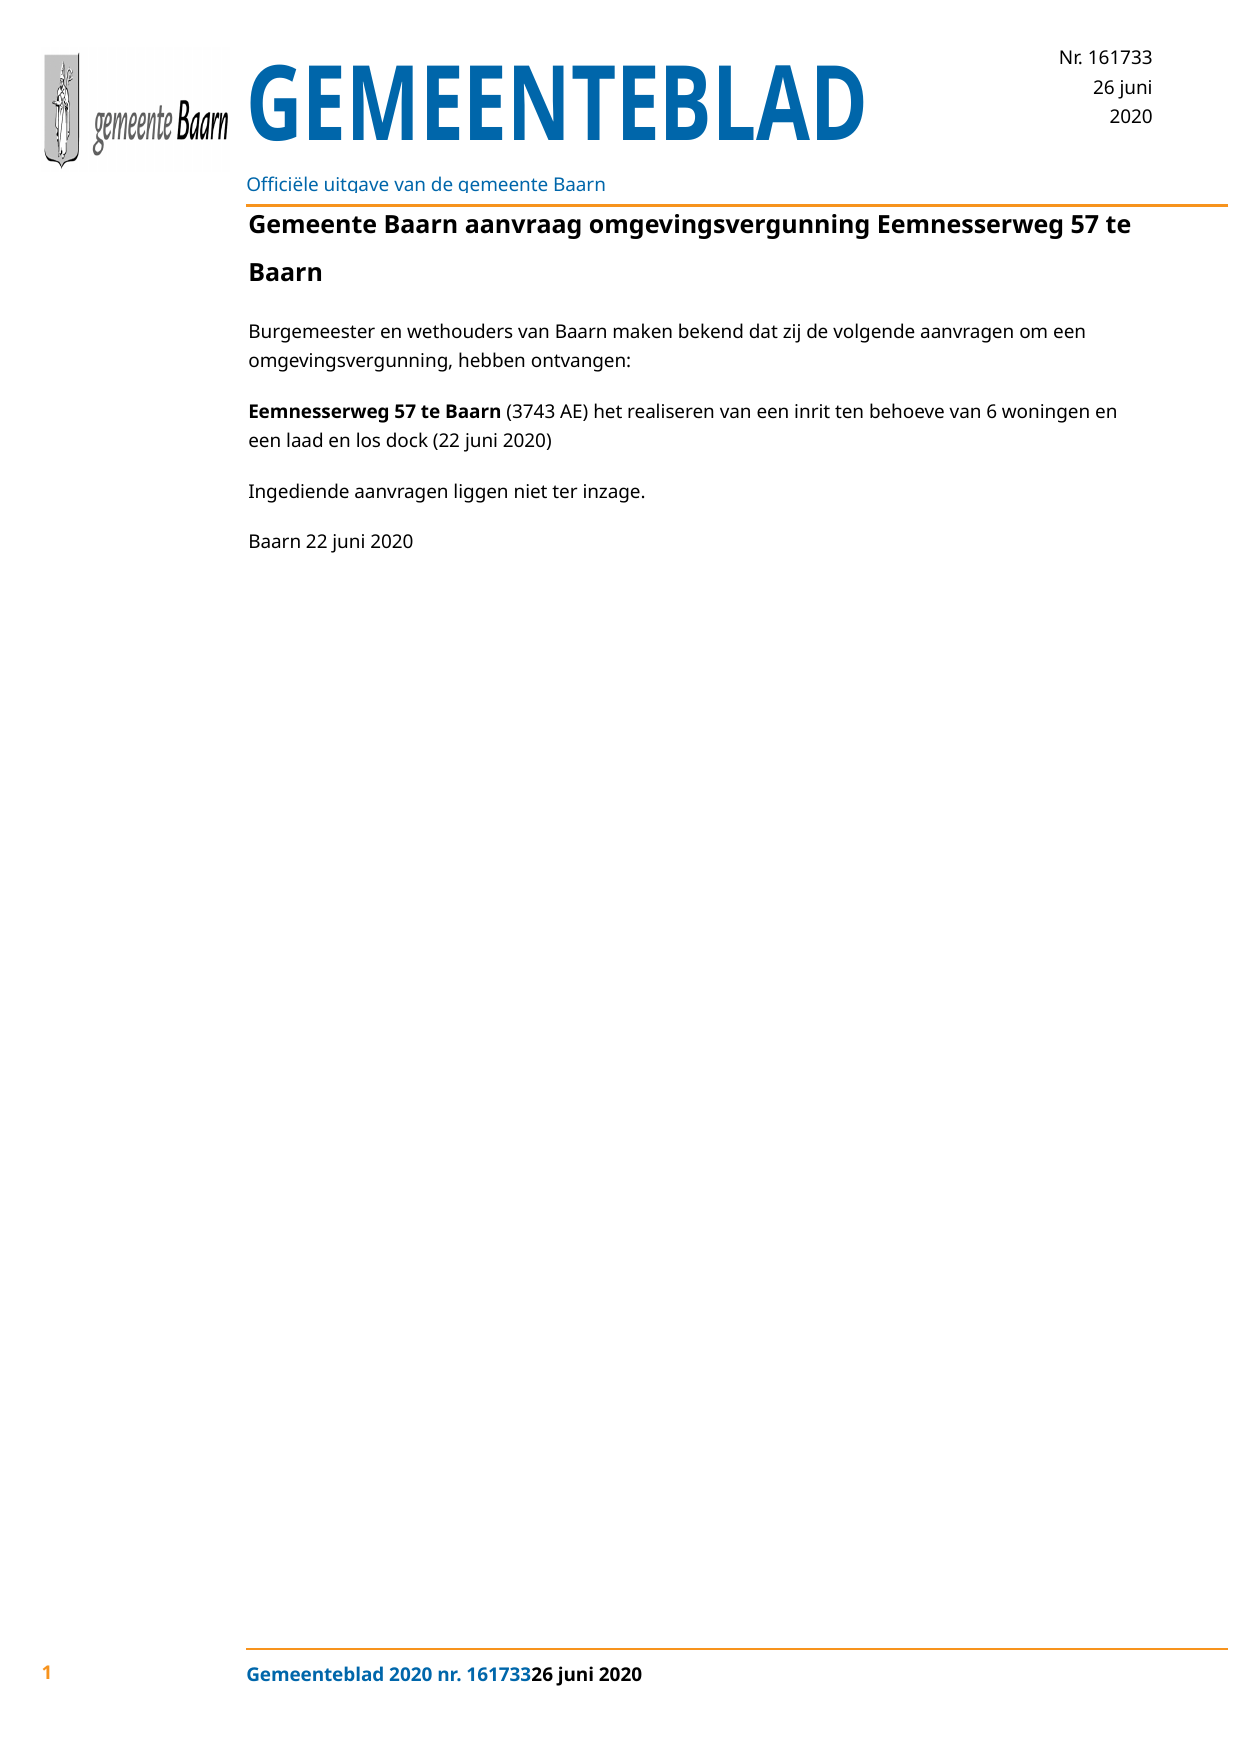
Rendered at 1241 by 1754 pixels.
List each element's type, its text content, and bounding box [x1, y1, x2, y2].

text Ingediende aanvragen liggen niet ter inzage. [248, 478, 1152, 504]
text Gemeente Baarn aanvraag omgevingsvergunning Eemnesserweg 57 te Baarn [248, 207, 1152, 288]
text Eemnesserweg 57 te Baarn (3743 AE) het realiseren van een inrit ten behoeve van 6 woningen en een laad en los dock (22 juni 2020) [248, 398, 1152, 453]
picture [41, 47, 231, 172]
text Baarn 22 juni 2020 [248, 528, 1152, 554]
text Burgemeester en wethouders van Baarn maken bekend dat zij de volgende aanvragen om een omgevingsvergunning, hebben ontvangen: [248, 318, 1152, 373]
